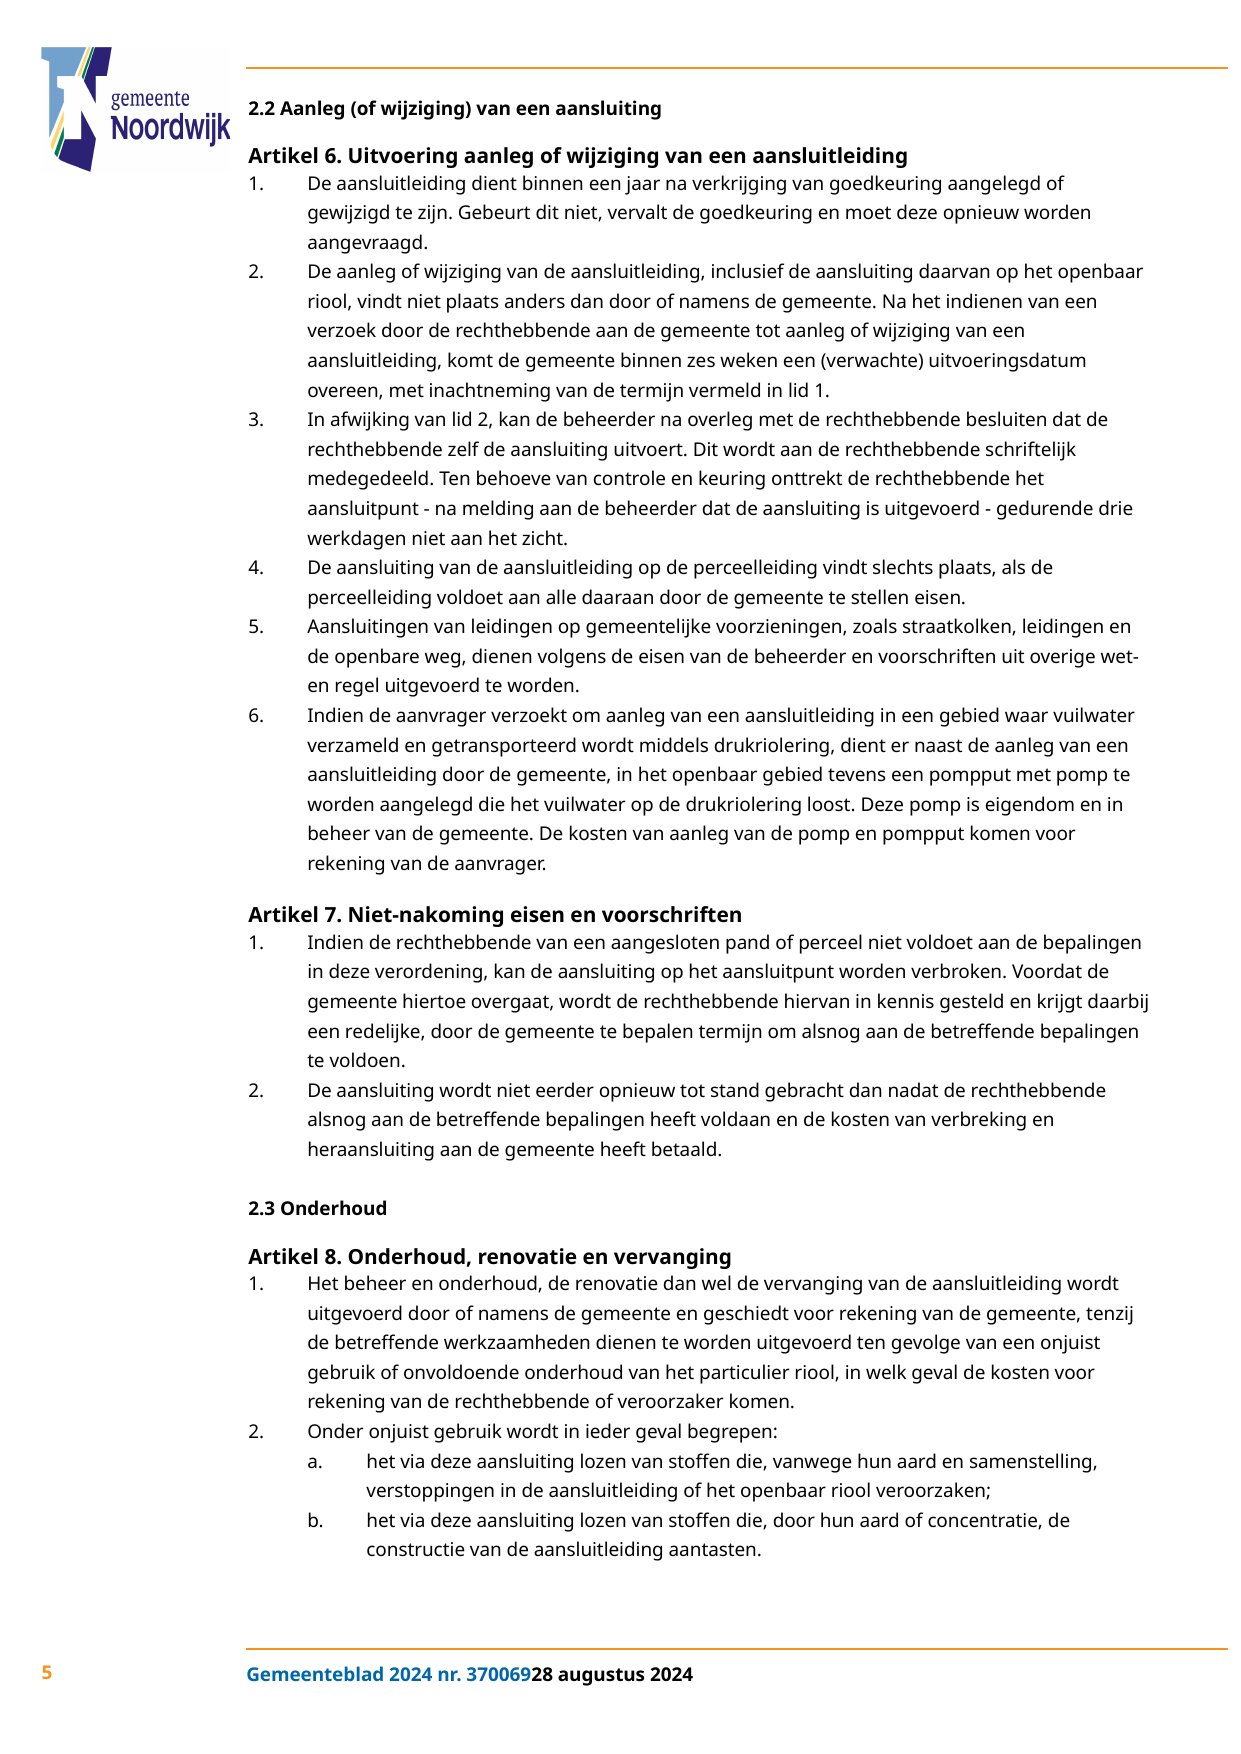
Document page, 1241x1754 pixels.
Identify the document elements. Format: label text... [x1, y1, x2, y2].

list De aansluitleiding dient binnen een jaar na verkrijging van goedkeuring aangelegd of gewijzigd te zijn. Gebeurt dit niet, vervalt de goedkeuring en moet deze opnieuw worden aangevraagd. [248, 170, 1152, 255]
text 2.3 Onderhoud [248, 1195, 1152, 1221]
list het via deze aansluiting lozen van stoffen die, door hun aard of concentratie, de constructie van de aansluitleiding aantasten. [307, 1507, 1152, 1562]
text 2.2 Aanleg (of wijziging) van een aansluiting [248, 95, 1152, 121]
list Indien de aanvrager verzoekt om aanleg van een aansluitleiding in een gebied waar vuilwater verzameld en getransporteerd wordt middels drukriolering, dient er naast de aanleg van een aansluitleiding door de gemeente, in het openbaar gebied tevens een pompput met pomp te worden aangelegd die het vuilwater op de drukriolering loost. Deze pomp is eigendom en in beheer van de gemeente. De kosten van aanleg van de pomp en pompput komen voor rekening van de aanvrager. [248, 702, 1152, 876]
list De aansluiting wordt niet eerder opnieuw tot stand gebracht dan nadat de rechthebbende alsnog aan de betreffende bepalingen heeft voldaan en de kosten van verbreking en heraansluiting aan de gemeente heeft betaald. [248, 1077, 1152, 1162]
text Artikel 6. Uitvoering aanleg of wijziging van een aansluitleiding [248, 141, 1152, 170]
list het via deze aansluiting lozen van stoffen die, vanwege hun aard en samenstelling, verstoppingen in de aansluitleiding of het openbaar riool veroorzaken; [307, 1448, 1152, 1503]
picture [41, 47, 231, 172]
list De aanleg of wijziging van de aansluitleiding, inclusief de aansluiting daarvan op het openbaar riool, vindt niet plaats anders dan door of namens de gemeente. Na het indienen van een verzoek door de rechthebbende aan de gemeente tot aanleg of wijziging van een aansluitleiding, komt de gemeente binnen zes weken een (verwachte) uitvoeringsdatum overeen, met inachtneming van de termijn vermeld in lid 1. [248, 258, 1152, 403]
list Het beheer en onderhoud, de renovatie dan wel de vervanging van de aansluitleiding wordt uitgevoerd door of namens de gemeente en geschiedt voor rekening van de gemeente, tenzij de betreffende werkzaamheden dienen te worden uitgevoerd ten gevolge van een onjuist gebruik of onvoldoende onderhoud van het particulier riool, in welk geval de kosten voor rekening van de rechthebbende of veroorzaker komen. [248, 1270, 1152, 1414]
list Onder onjuist gebruik wordt in ieder geval begrepen: [248, 1418, 1152, 1444]
list Indien de rechthebbende van een aangesloten pand of perceel niet voldoet aan de bepalingen in deze verordening, kan de aansluiting op het aansluitpunt worden verbroken. Voordat de gemeente hiertoe overgaat, wordt de rechthebbende hiervan in kennis gesteld en krijgt daarbij een redelijke, door de gemeente te bepalen termijn om alsnog aan de betreffende bepalingen te voldoen. [248, 929, 1152, 1073]
list De aansluiting van de aansluitleiding op de perceelleiding vindt slechts plaats, als de perceelleiding voldoet aan alle daaraan door de gemeente te stellen eisen. [248, 554, 1152, 610]
list In afwijking van lid 2, kan de beheerder na overleg met de rechthebbende besluiten dat de rechthebbende zelf de aansluiting uitvoert. Dit wordt aan de rechthebbende schriftelijk medegedeeld. Ten behoeve van controle en keuring onttrekt de rechthebbende het aansluitpunt - na melding aan de beheerder dat de aansluiting is uitgevoerd - gedurende drie werkdagen niet aan het zicht. [248, 406, 1152, 551]
text Artikel 8. Onderhoud, renovatie en vervanging [248, 1242, 1152, 1270]
text Artikel 7. Niet-nakoming eisen en voorschriften [248, 901, 1152, 929]
list Aansluitingen van leidingen op gemeentelijke voorzieningen, zoals straatkolken, leidingen en de openbare weg, dienen volgens de eisen van de beheerder en voorschriften uit overige wet- en regel uitgevoerd te worden. [248, 613, 1152, 698]
